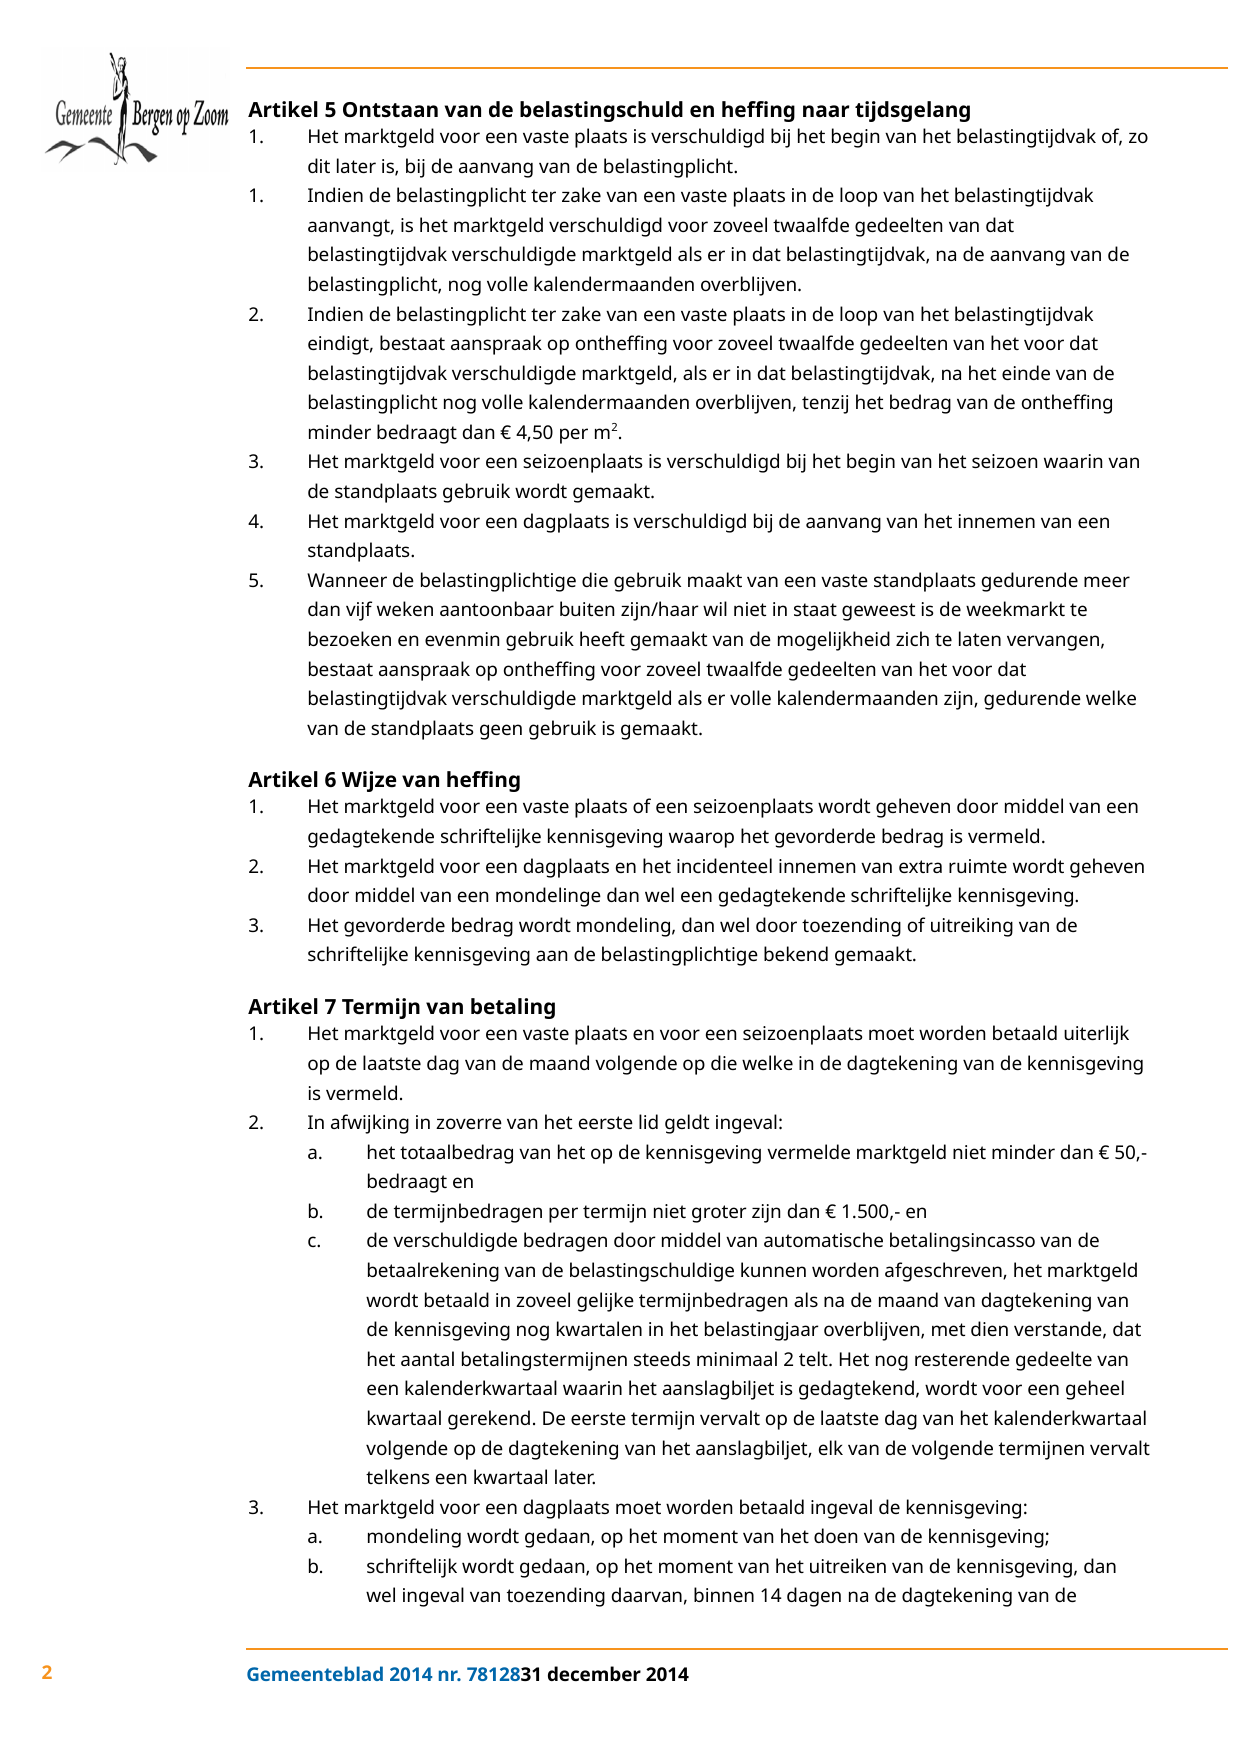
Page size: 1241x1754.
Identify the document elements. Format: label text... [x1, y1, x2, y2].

list Het marktgeld voor een vaste plaats of een seizoenplaats wordt geheven door middel van een gedagtekende schriftelijke kennisgeving waarop het gevorderde bedrag is vermeld. [248, 794, 1152, 849]
list schriftelijk wordt gedaan, op het moment van het uitreiken van de kennisgeving, dan wel ingeval van toezending daarvan, binnen 14 dagen na de dagtekening van de [307, 1553, 1152, 1608]
list de termijnbedragen per termijn niet groter zijn dan € 1.500,- en [307, 1198, 1152, 1224]
list Indien de belastingplicht ter zake van een vaste plaats in de loop van het belastingtijdvak eindigt, bestaat aanspraak op ontheffing voor zoveel twaalfde gedeelten van het voor dat belastingtijdvak verschuldigde marktgeld, als er in dat belastingtijdvak, na het einde van de belastingplicht nog volle kalendermaanden overblijven, tenzij het bedrag van de ontheffing minder bedraagt dan € 4,50 per m2. [248, 301, 1152, 445]
list Het marktgeld voor een dagplaats en het incidenteel innemen van extra ruimte wordt geheven door middel van een mondelinge dan wel een gedagtekende schriftelijke kennisgeving. [248, 853, 1152, 908]
picture [41, 47, 231, 172]
text Artikel 6 Wijze van heffing [248, 765, 1152, 794]
list Het marktgeld voor een vaste plaats en voor een seizoenplaats moet worden betaald uiterlijk op de laatste dag van de maand volgende op die welke in de dagtekening van de kennisgeving is vermeld. [248, 1021, 1152, 1105]
list mondeling wordt gedaan, op het moment van het doen van de kennisgeving; [307, 1523, 1152, 1549]
text Artikel 7 Termijn van betaling [248, 992, 1152, 1021]
list de verschuldigde bedragen door middel van automatische betalingsincasso van de betaalrekening van de belastingschuldige kunnen worden afgeschreven, het marktgeld wordt betaald in zoveel gelijke termijnbedragen als na de maand van dagtekening van de kennisgeving nog kwartalen in het belastingjaar overblijven, met dien verstande, dat het aantal betalingstermijnen steeds minimaal 2 telt. Het nog resterende gedeelte van een kalenderkwartaal waarin het aanslagbiljet is gedagtekend, wordt voor een geheel kwartaal gerekend. De eerste termijn vervalt op de laatste dag van het kalenderkwartaal volgende op de dagtekening van het aanslagbiljet, elk van de volgende termijnen vervalt telkens een kwartaal later. [307, 1228, 1152, 1490]
list Het marktgeld voor een vaste plaats is verschuldigd bij het begin van het belastingtijdvak of, zo dit later is, bij de aanvang van de belastingplicht. [248, 123, 1152, 178]
list In afwijking in zoverre van het eerste lid geldt ingeval: [248, 1109, 1152, 1135]
list Wanneer de belastingplichtige die gebruik maakt van een vaste standplaats gedurende meer dan vijf weken aantoonbaar buiten zijn/haar wil niet in staat geweest is de weekmarkt te bezoeken en evenmin gebruik heeft gemaakt van de mogelijkheid zich te laten vervangen, bestaat aanspraak op ontheffing voor zoveel twaalfde gedeelten van het voor dat belastingtijdvak verschuldigde marktgeld als er volle kalendermaanden zijn, gedurende welke van de standplaats geen gebruik is gemaakt. [248, 567, 1152, 741]
list Het gevorderde bedrag wordt mondeling, dan wel door toezending of uitreiking van de schriftelijke kennisgeving aan de belastingplichtige bekend gemaakt. [248, 912, 1152, 967]
list Indien de belastingplicht ter zake van een vaste plaats in de loop van het belastingtijdvak aanvangt, is het marktgeld verschuldigd voor zoveel twaalfde gedeelten van dat belastingtijdvak verschuldigde marktgeld als er in dat belastingtijdvak, na de aanvang van de belastingplicht, nog volle kalendermaanden overblijven. [248, 182, 1152, 297]
list Het marktgeld voor een seizoenplaats is verschuldigd bij het begin van het seizoen waarin van de standplaats gebruik wordt gemaakt. [248, 449, 1152, 504]
list Het marktgeld voor een dagplaats moet worden betaald ingeval de kennisgeving: [248, 1494, 1152, 1519]
text Artikel 5 Ontstaan van de belastingschuld en heffing naar tijdsgelang [248, 95, 1152, 123]
list het totaalbedrag van het op de kennisgeving vermelde marktgeld niet minder dan € 50,- bedraagt en [307, 1139, 1152, 1194]
list Het marktgeld voor een dagplaats is verschuldigd bij de aanvang van het innemen van een standplaats. [248, 508, 1152, 563]
